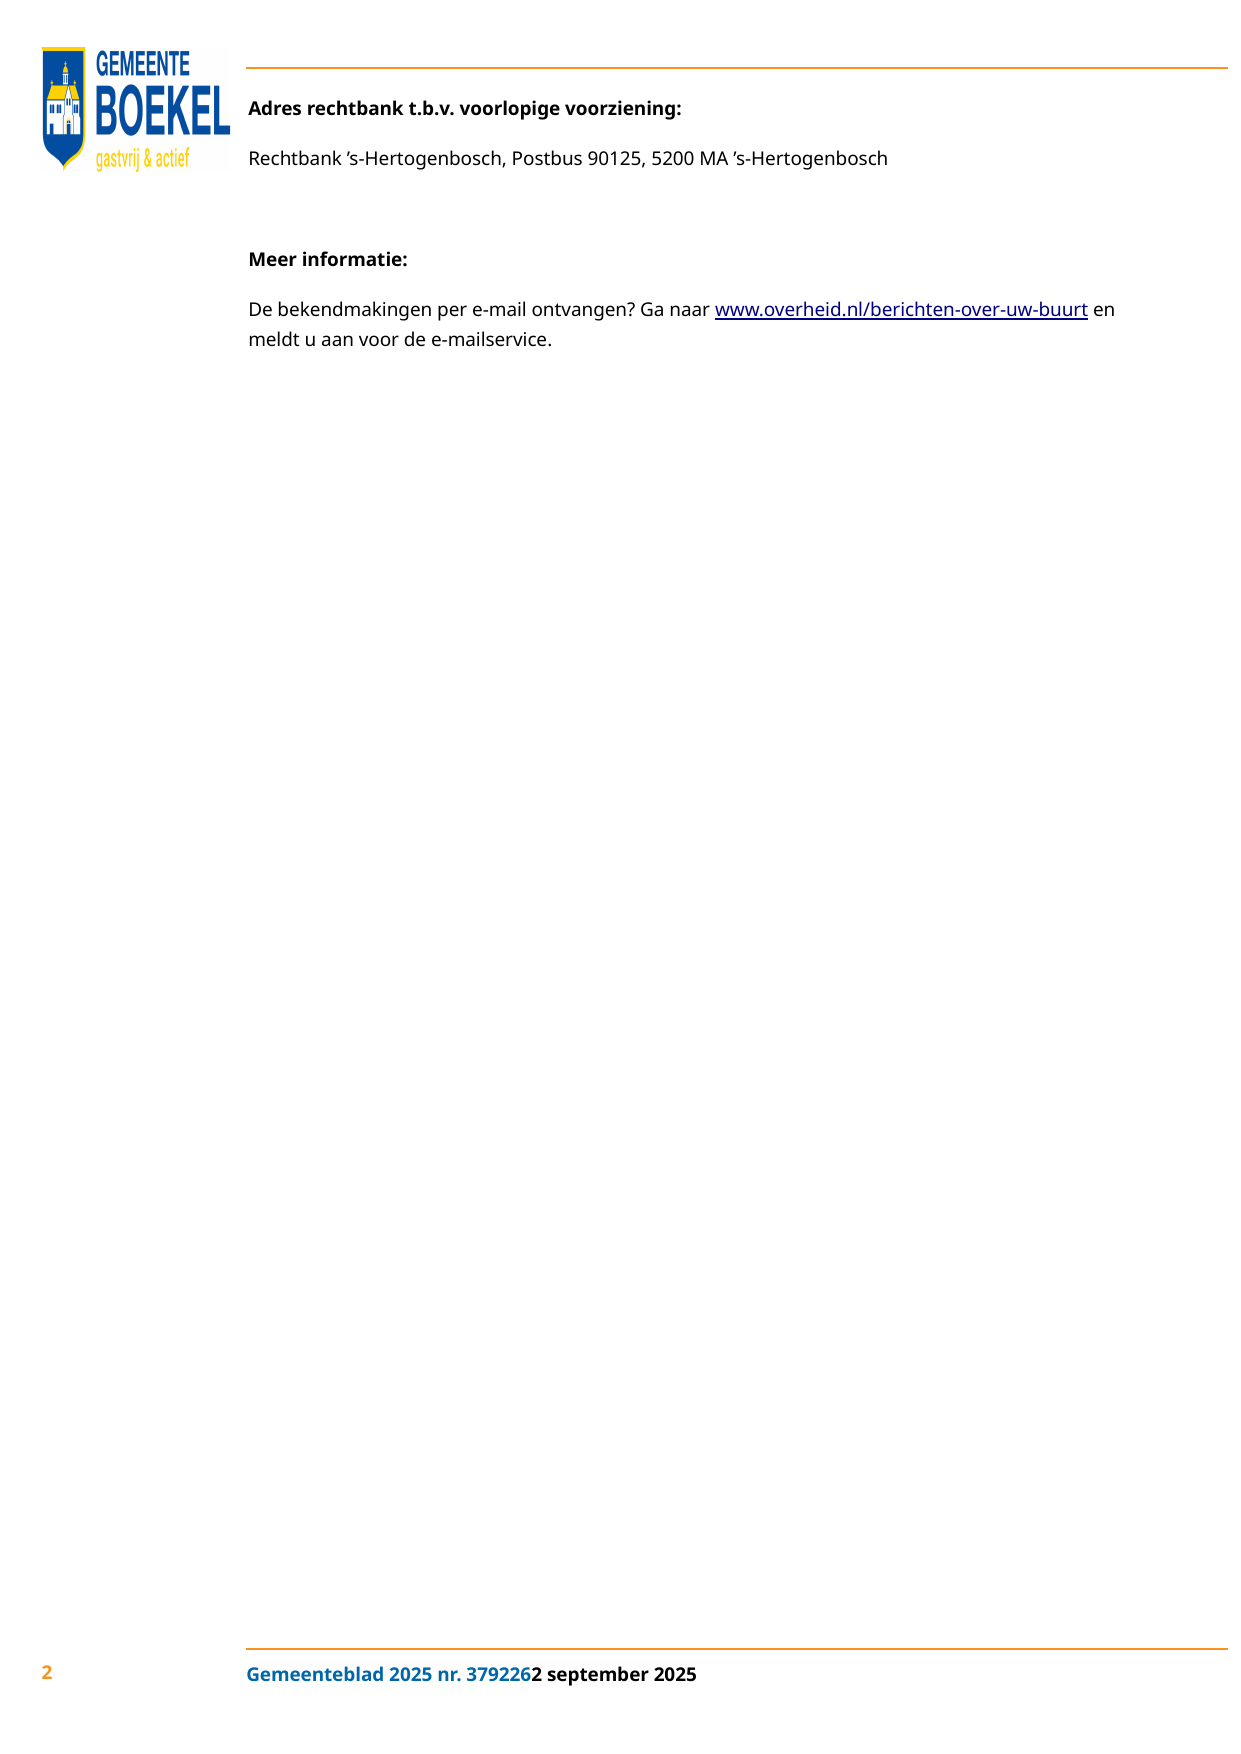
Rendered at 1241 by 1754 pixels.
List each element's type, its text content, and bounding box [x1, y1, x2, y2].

text De bekendmakingen per e-mail ontvangen? Ga naar www.overheid.nl/berichten-over-uw-buurt en meldt u aan voor de e-mailservice. [248, 296, 1152, 352]
picture [41, 47, 231, 172]
text Meer informatie: [248, 246, 1152, 272]
text Adres rechtbank t.b.v. voorlopige voorziening: [248, 95, 1152, 121]
text Rechtbank ’s-Hertogenbosch, Postbus 90125, 5200 MA ’s-Hertogenbosch [248, 145, 1152, 171]
